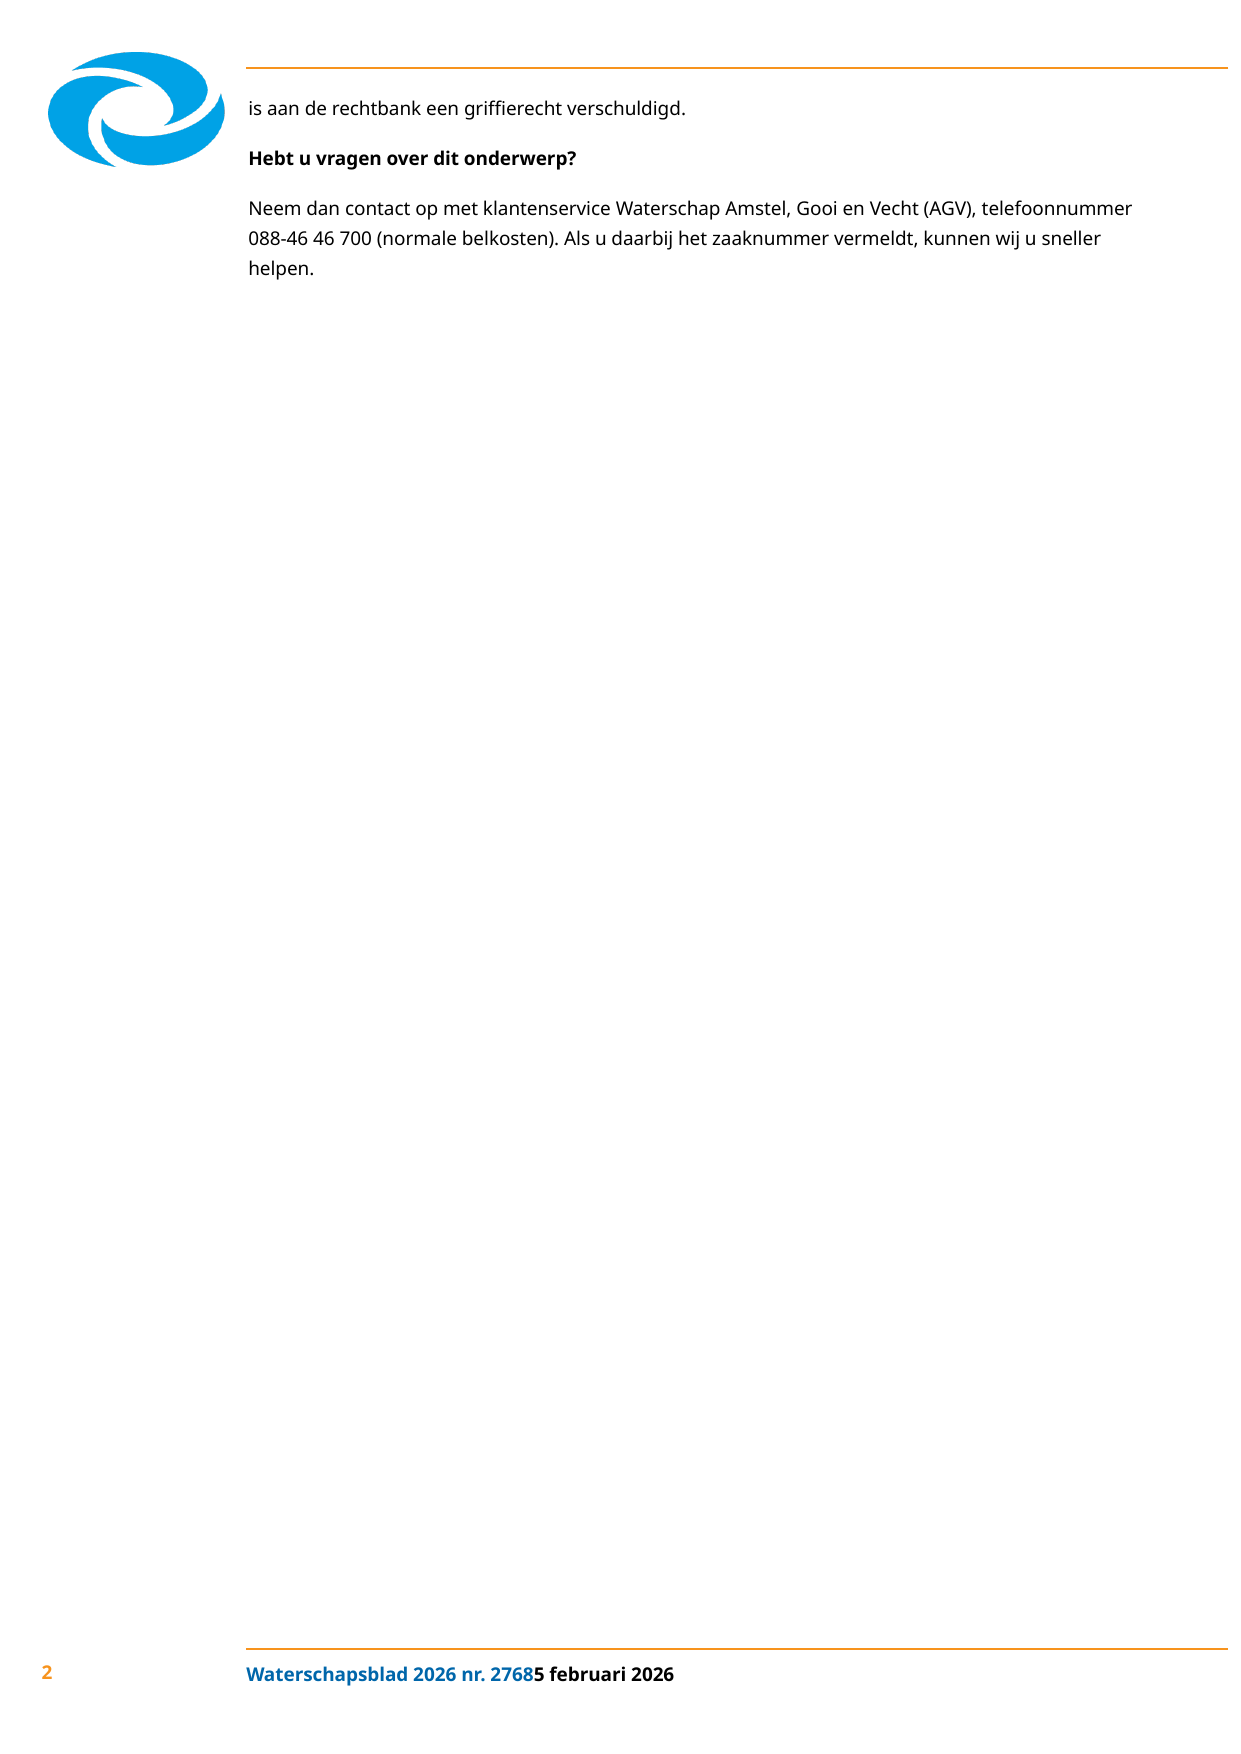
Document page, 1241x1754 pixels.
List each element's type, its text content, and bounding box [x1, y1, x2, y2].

picture [41, 47, 231, 172]
text Neem dan contact op met klantenservice Waterschap Amstel, Gooi en Vecht (AGV), telefoonnummer 088-46 46 700 (normale belkosten). Als u daarbij het zaaknummer vermeldt, kunnen wij u sneller helpen. [248, 196, 1152, 281]
text Hebt u vragen over dit onderwerp? [248, 145, 1152, 171]
text is aan de rechtbank een griffierecht verschuldigd. [248, 95, 1152, 121]
